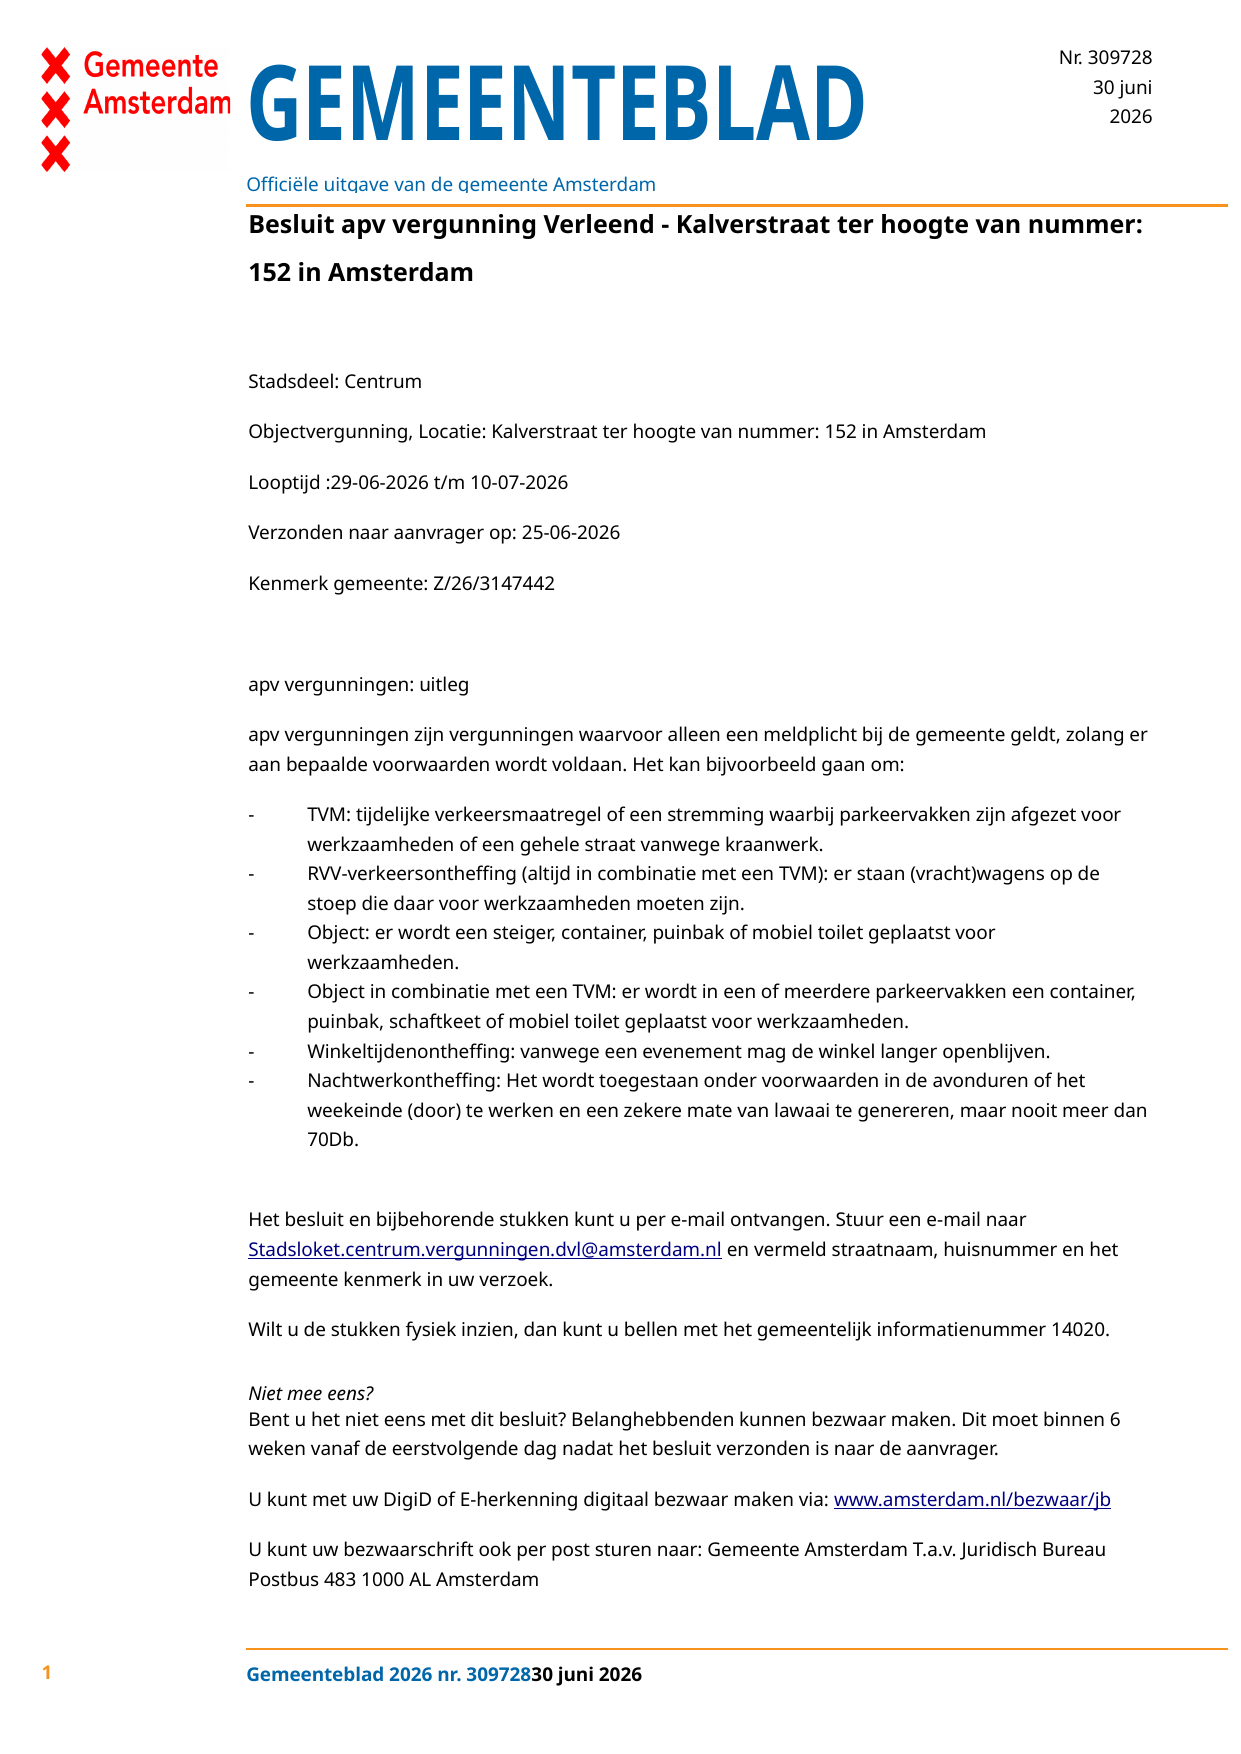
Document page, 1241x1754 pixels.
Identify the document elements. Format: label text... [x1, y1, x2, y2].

text Besluit apv vergunning Verleend - Kalverstraat ter hoogte van nummer: 152 in Amsterdam [248, 207, 1152, 288]
text U kunt uw bezwaarschrift ook per post sturen naar: Gemeente Amsterdam T.a.v. Juridisch Bureau Postbus 483 1000 AL Amsterdam [248, 1536, 1152, 1592]
list RVV-verkeersontheffing (altijd in combinatie met een TVM): er staan (vracht)wagens op de stoep die daar voor werkzaamheden moeten zijn. [248, 860, 1152, 916]
list Nachtwerkontheffing: Het wordt toegestaan onder voorwaarden in de avonduren of het weekeinde (door) te werken en een zekere mate van lawaai te genereren, maar nooit meer dan 70Db. [248, 1067, 1152, 1152]
text Wilt u de stukken fysiek inzien, dan kunt u bellen met het gemeentelijk informatienummer 14020. [248, 1316, 1152, 1342]
list Winkeltijdenontheffing: vanwege een evenement mag de winkel langer openblijven. [248, 1038, 1152, 1064]
list Object: er wordt een steiger, container, puinbak of mobiel toilet geplaatst voor werkzaamheden. [248, 919, 1152, 975]
text Het besluit en bijbehorende stukken kunt u per e-mail ontvangen. Stuur een e-mail naar Stadsloket.centrum.vergunningen.dvl@amsterdam.nl en vermeld straatnaam, huisnummer en het gemeente kenmerk in uw verzoek. [248, 1207, 1152, 1292]
text Looptijd :29-06-2026 t/m 10-07-2026 [248, 469, 1152, 495]
list Object in combinatie met een TVM: er wordt in een of meerdere parkeervakken een container, puinbak, schaftkeet of mobiel toilet geplaatst voor werkzaamheden. [248, 979, 1152, 1034]
text Kenmerk gemeente: Z/26/3147442 [248, 570, 1152, 596]
text Objectvergunning, Locatie: Kalverstraat ter hoogte van nummer: 152 in Amsterdam [248, 419, 1152, 444]
text Stadsdeel: Centrum [248, 368, 1152, 394]
list TVM: tijdelijke verkeersmaatregel of een stremming waarbij parkeervakken zijn afgezet voor werkzaamheden of een gehele straat vanwege kraanwerk. [248, 801, 1152, 857]
picture [41, 47, 231, 172]
text Niet mee eens? [248, 1380, 1152, 1406]
text Verzonden naar aanvrager op: 25-06-2026 [248, 519, 1152, 545]
text apv vergunningen zijn vergunningen waarvoor alleen een meldplicht bij de gemeente geldt, zolang er aan bepaalde voorwaarden wordt voldaan. Het kan bijvoorbeeld gaan om: [248, 721, 1152, 777]
text Bent u het niet eens met dit besluit? Belanghebbenden kunnen bezwaar maken. Dit moet binnen 6 weken vanaf de eerstvolgende dag nadat het besluit verzonden is naar de aanvrager. [248, 1406, 1152, 1461]
text U kunt met uw DigiD of E-herkenning digitaal bezwaar maken via: www.amsterdam.nl/bezwaar/jb [248, 1486, 1152, 1512]
text apv vergunningen: uitleg [248, 671, 1152, 697]
